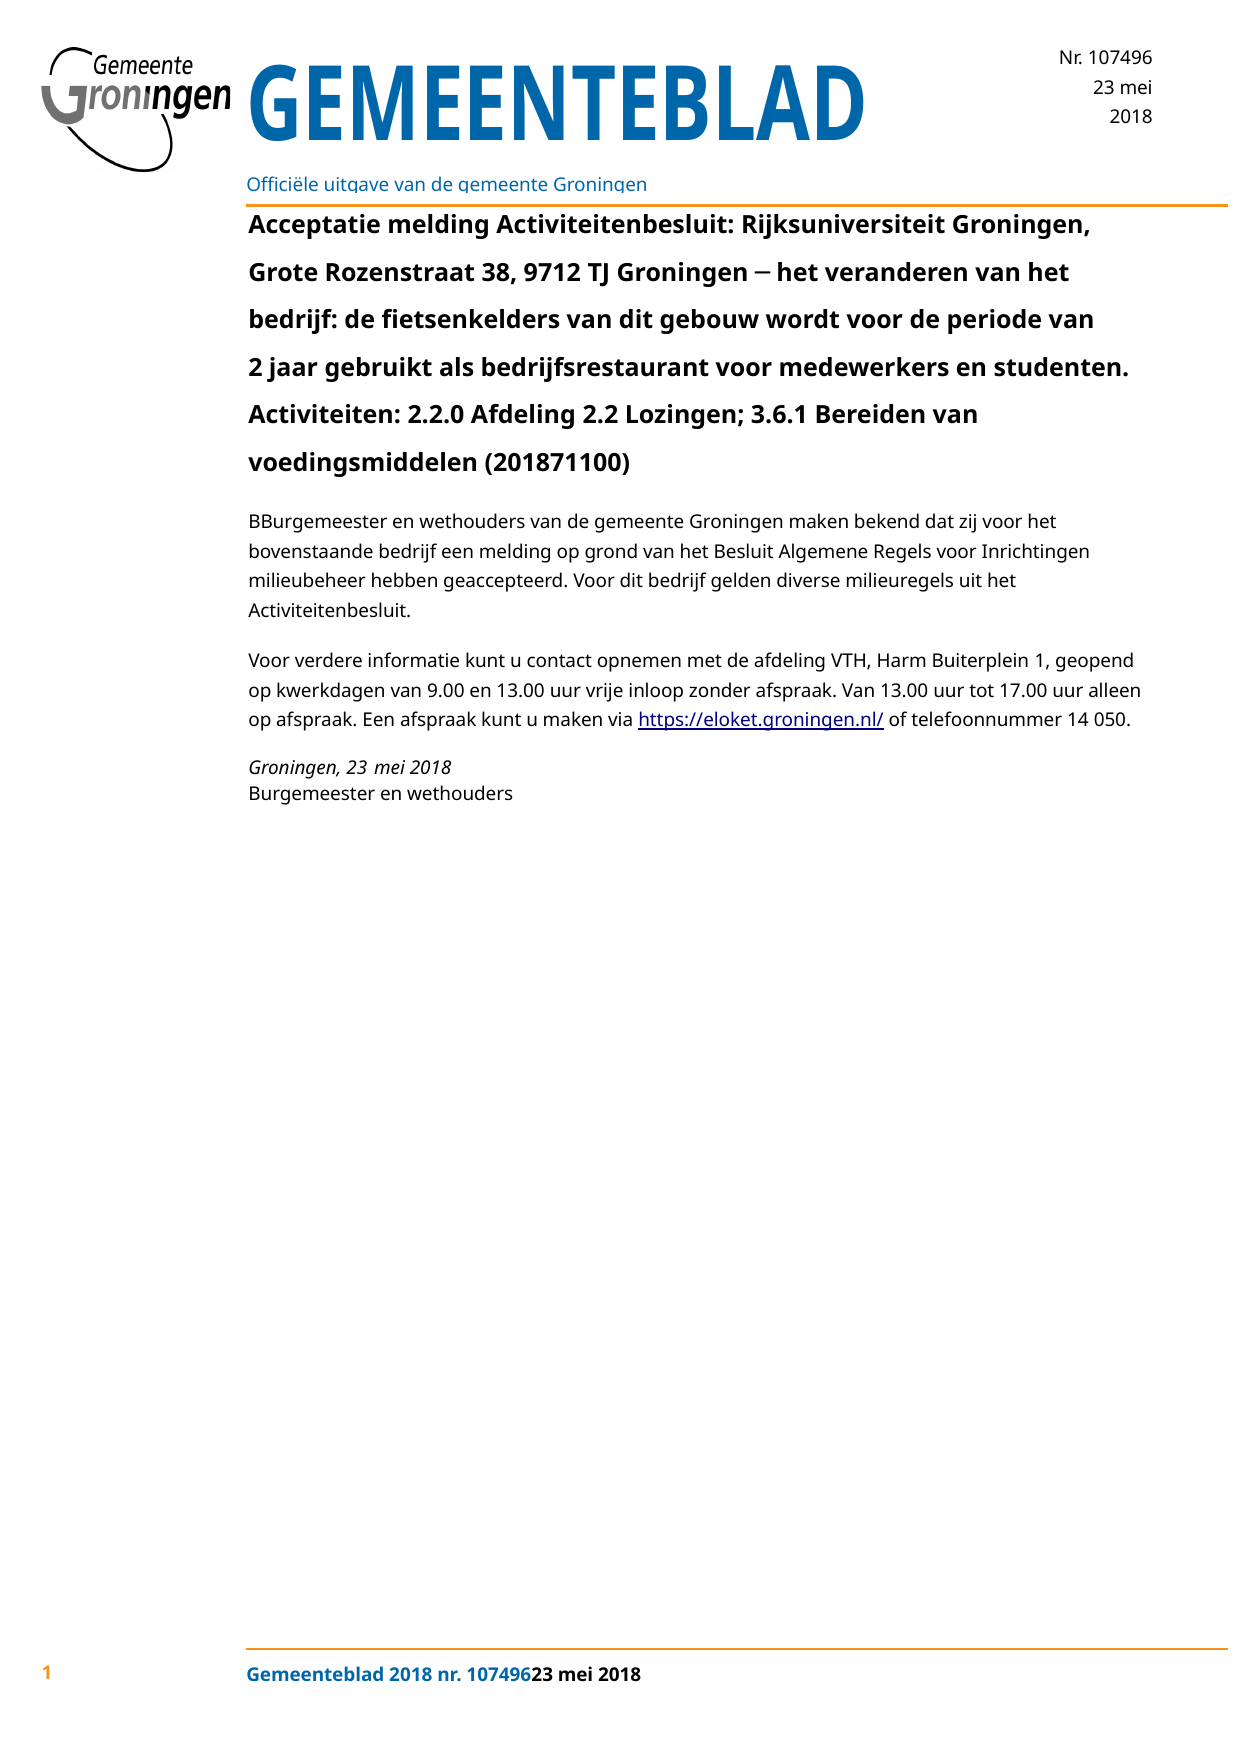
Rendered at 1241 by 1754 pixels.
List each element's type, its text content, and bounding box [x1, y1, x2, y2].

picture [41, 47, 231, 172]
text Acceptatie melding Activiteitenbesluit: Rijksuniversiteit Groningen, Grote Rozenstraat 38, 9712 TJ Groningen ─ het veranderen van het bedrijf: de fietsenkelders van dit gebouw wordt voor de periode van 2 jaar gebruikt als bedrijfsrestaurant voor medewerkers en studenten. Activiteiten: 2.2.0 Afdeling 2.2 Lozingen; 3.6.1 Bereiden van voedingsmiddelen (201871100) [248, 207, 1152, 479]
text Voor verdere informatie kunt u contact opnemen met de afdeling VTH, Harm Buiterplein 1, geopend op kwerkdagen van 9.00 en 13.00 uur vrije inloop zonder afspraak. Van 13.00 uur tot 17.00 uur alleen op afspraak. Een afspraak kunt u maken via https://eloket.groningen.nl/ of telefoonnummer 14 050. [248, 647, 1152, 732]
text Burgemeester en wethouders [248, 780, 1152, 806]
text BBurgemeester en wethouders van de gemeente Groningen maken bekend dat zij voor het bovenstaande bedrijf een melding op grond van het Besluit Algemene Regels voor Inrichtingen milieubeheer hebben geaccepteerd. Voor dit bedrijf gelden diverse milieuregels uit het Activiteitenbesluit. [248, 508, 1152, 623]
text Groningen, 23 mei 2018 [248, 754, 1152, 780]
